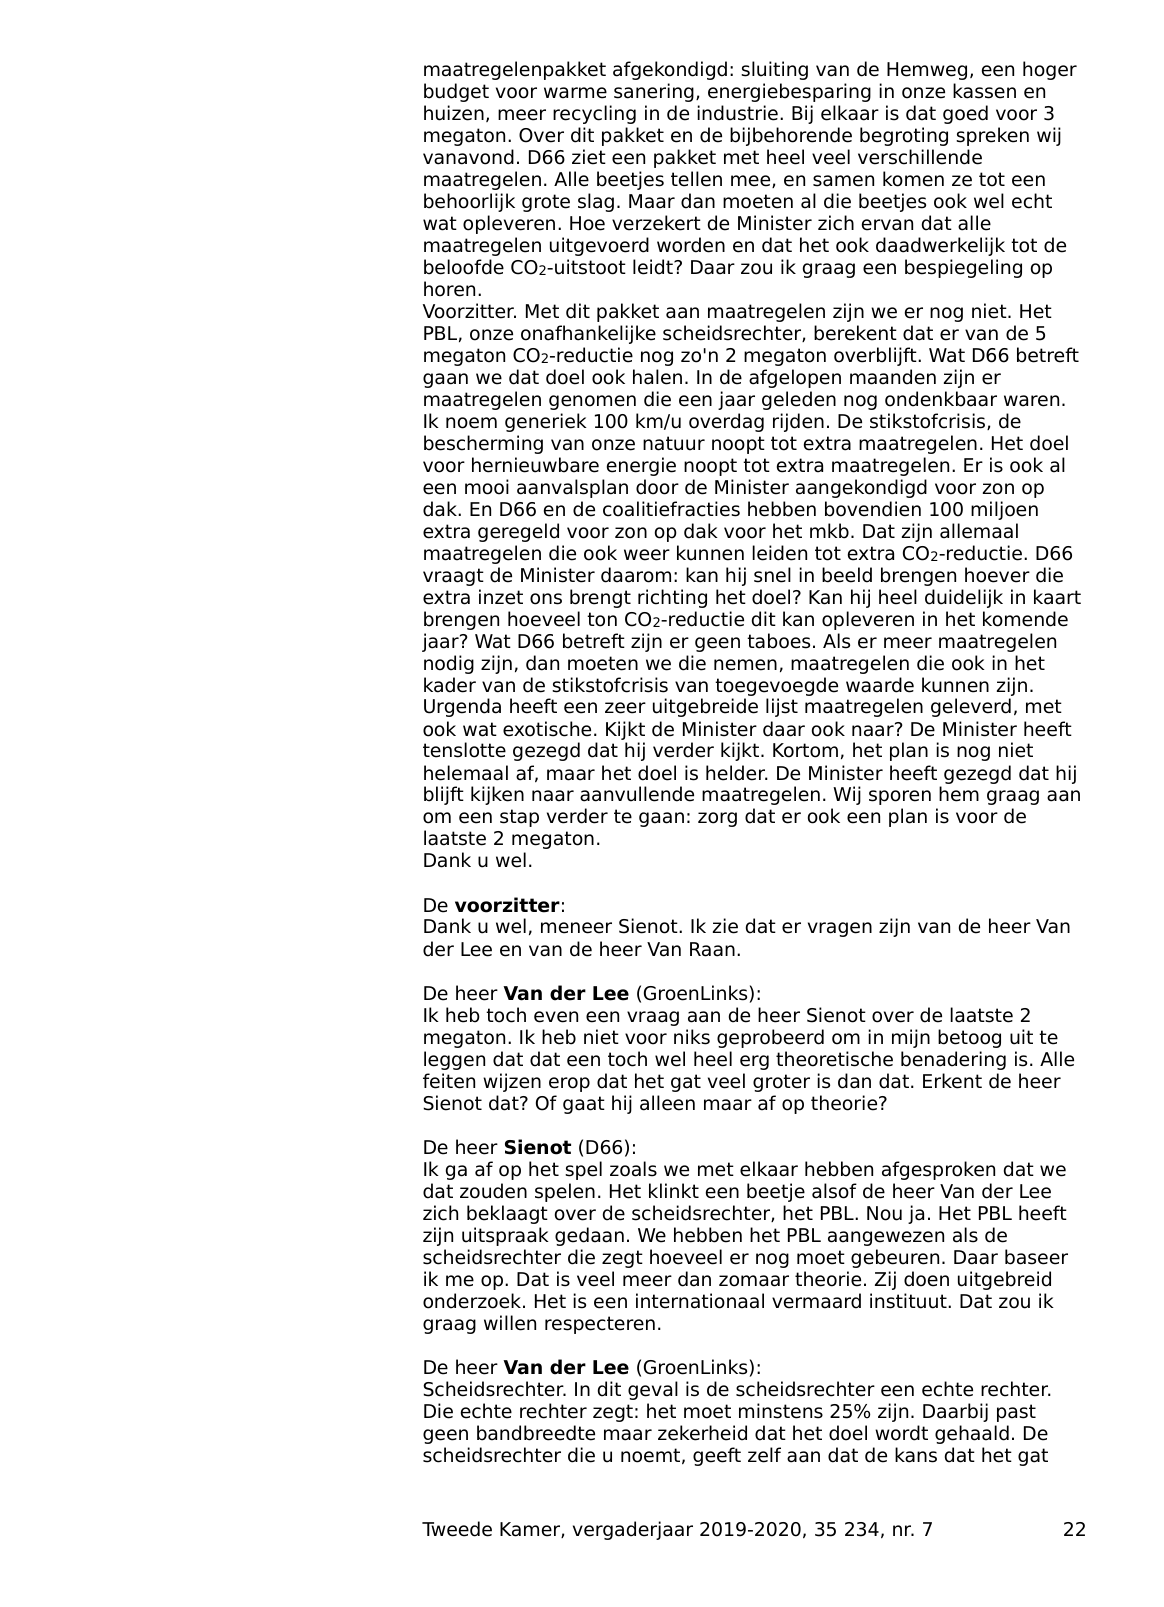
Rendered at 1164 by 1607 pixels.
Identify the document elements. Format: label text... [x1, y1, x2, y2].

text De heer Van der Lee (GroenLinks): [422, 1357, 1087, 1379]
text Ik ga af op het spel zoals we met elkaar hebben afgesproken dat we dat zouden spelen. Het klinkt een beetje alsof de heer Van der Lee zich beklaagt over de scheidsrechter, het PBL. Nou ja. Het PBL heeft zijn uitspraak gedaan. We hebben het PBL aangewezen als de scheidsrechter die zegt hoeveel er nog moet gebeuren. Daar baseer ik me op. Dat is veel meer dan zomaar theorie. Zij doen uitgebreid onderzoek. Het is een internationaal vermaard instituut. Dat zou ik graag willen respecteren. [422, 1159, 1087, 1334]
text Dank u wel, meneer Sienot. Ik zie dat er vragen zijn van de heer Van der Lee en van de heer Van Raan. [422, 916, 1087, 960]
text De heer Van der Lee (GroenLinks): [422, 983, 1087, 1004]
text De heer Sienot (D66): [422, 1137, 1087, 1159]
text Dank u wel. [422, 850, 1087, 872]
text maatregelenpakket afgekondigd: sluiting van de Hemweg, een hoger budget voor warme sanering, energiebesparing in onze kassen en huizen, meer recycling in de industrie. Bij elkaar is dat goed voor 3 megaton. Over dit pakket en de bijbehorende begroting spreken wij vanavond. D66 ziet een pakket met heel veel verschillende maatregelen. Alle beetjes tellen mee, en samen komen ze tot een behoorlijk grote slag. Maar dan moeten al die beetjes ook wel echt wat opleveren. Hoe verzekert de Minister zich ervan dat alle maatregelen uitgevoerd worden en dat het ook daadwerkelijk tot de beloofde CO2-uitstoot leidt? Daar zou ik graag een bespiegeling op horen. [422, 59, 1087, 301]
text Voorzitter. Met dit pakket aan maatregelen zijn we er nog niet. Het PBL, onze onafhankelijke scheidsrechter, berekent dat er van de 5 megaton CO2-reductie nog zo'n 2 megaton overblijft. Wat D66 betreft gaan we dat doel ook halen. In de afgelopen maanden zijn er maatregelen genomen die een jaar geleden nog ondenkbaar waren. Ik noem generiek 100 km/u overdag rijden. De stikstofcrisis, de bescherming van onze natuur noopt tot extra maatregelen. Het doel voor hernieuwbare energie noopt tot extra maatregelen. Er is ook al een mooi aanvalsplan door de Minister aangekondigd voor zon op dak. En D66 en de coalitiefracties hebben bovendien 100 miljoen extra geregeld voor zon op dak voor het mkb. Dat zijn allemaal maatregelen die ook weer kunnen leiden tot extra CO2-reductie. D66 vraagt de Minister daarom: kan hij snel in beeld brengen hoever die extra inzet ons brengt richting het doel? Kan hij heel duidelijk in kaart brengen hoeveel ton CO2-reductie dit kan opleveren in het komende jaar? Wat D66 betreft zijn er geen taboes. Als er meer maatregelen nodig zijn, dan moeten we die nemen, maatregelen die ook in het kader van de stikstofcrisis van toegevoegde waarde kunnen zijn. Urgenda heeft een zeer uitgebreide lijst maatregelen geleverd, met ook wat exotische. Kijkt de Minister daar ook naar? De Minister heeft tenslotte gezegd dat hij verder kijkt. Kortom, het plan is nog niet helemaal af, maar het doel is helder. De Minister heeft gezegd dat hij blijft kijken naar aanvullende maatregelen. Wij sporen hem graag aan om een stap verder te gaan: zorg dat er ook een plan is voor de laatste 2 megaton. [422, 301, 1087, 850]
text De voorzitter: [422, 894, 1087, 916]
text Ik heb toch even een vraag aan de heer Sienot over de laatste 2 megaton. Ik heb niet voor niks geprobeerd om in mijn betoog uit te leggen dat dat een toch wel heel erg theoretische benadering is. Alle feiten wijzen erop dat het gat veel groter is dan dat. Erkent de heer Sienot dat? Of gaat hij alleen maar af op theorie? [422, 1004, 1087, 1114]
text Scheidsrechter. In dit geval is de scheidsrechter een echte rechter. Die echte rechter zegt: het moet minstens 25% zijn. Daarbij past geen bandbreedte maar zekerheid dat het doel wordt gehaald. De scheidsrechter die u noemt, geeft zelf aan dat de kans dat het gat [422, 1379, 1087, 1467]
